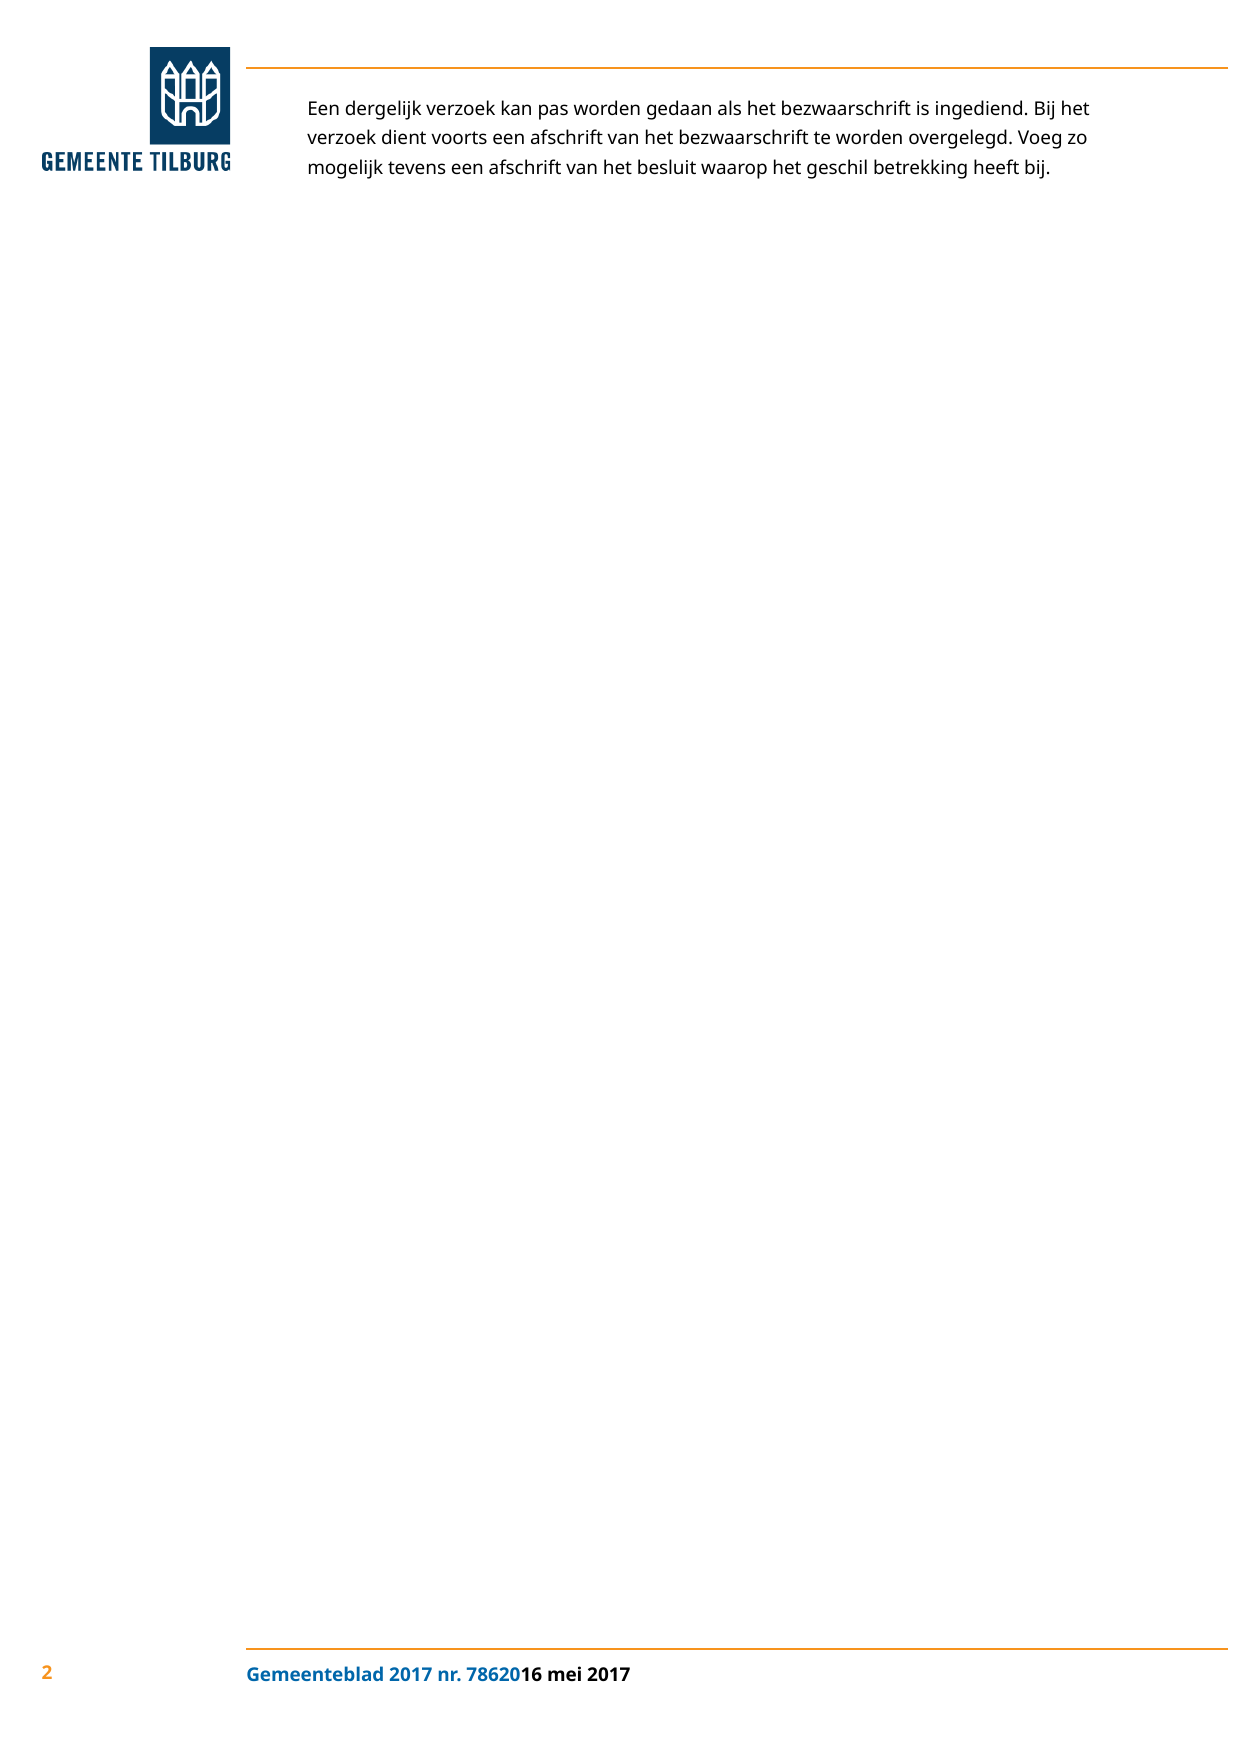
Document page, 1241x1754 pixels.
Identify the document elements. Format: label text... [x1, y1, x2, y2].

picture [41, 47, 231, 172]
list Een dergelijk verzoek kan pas worden gedaan als het bezwaarschrift is ingediend. Bij het verzoek dient voorts een afschrift van het bezwaarschrift te worden overgelegd. Voeg zo mogelijk tevens een afschrift van het besluit waarop het geschil betrekking heeft bij. [248, 95, 1152, 180]
